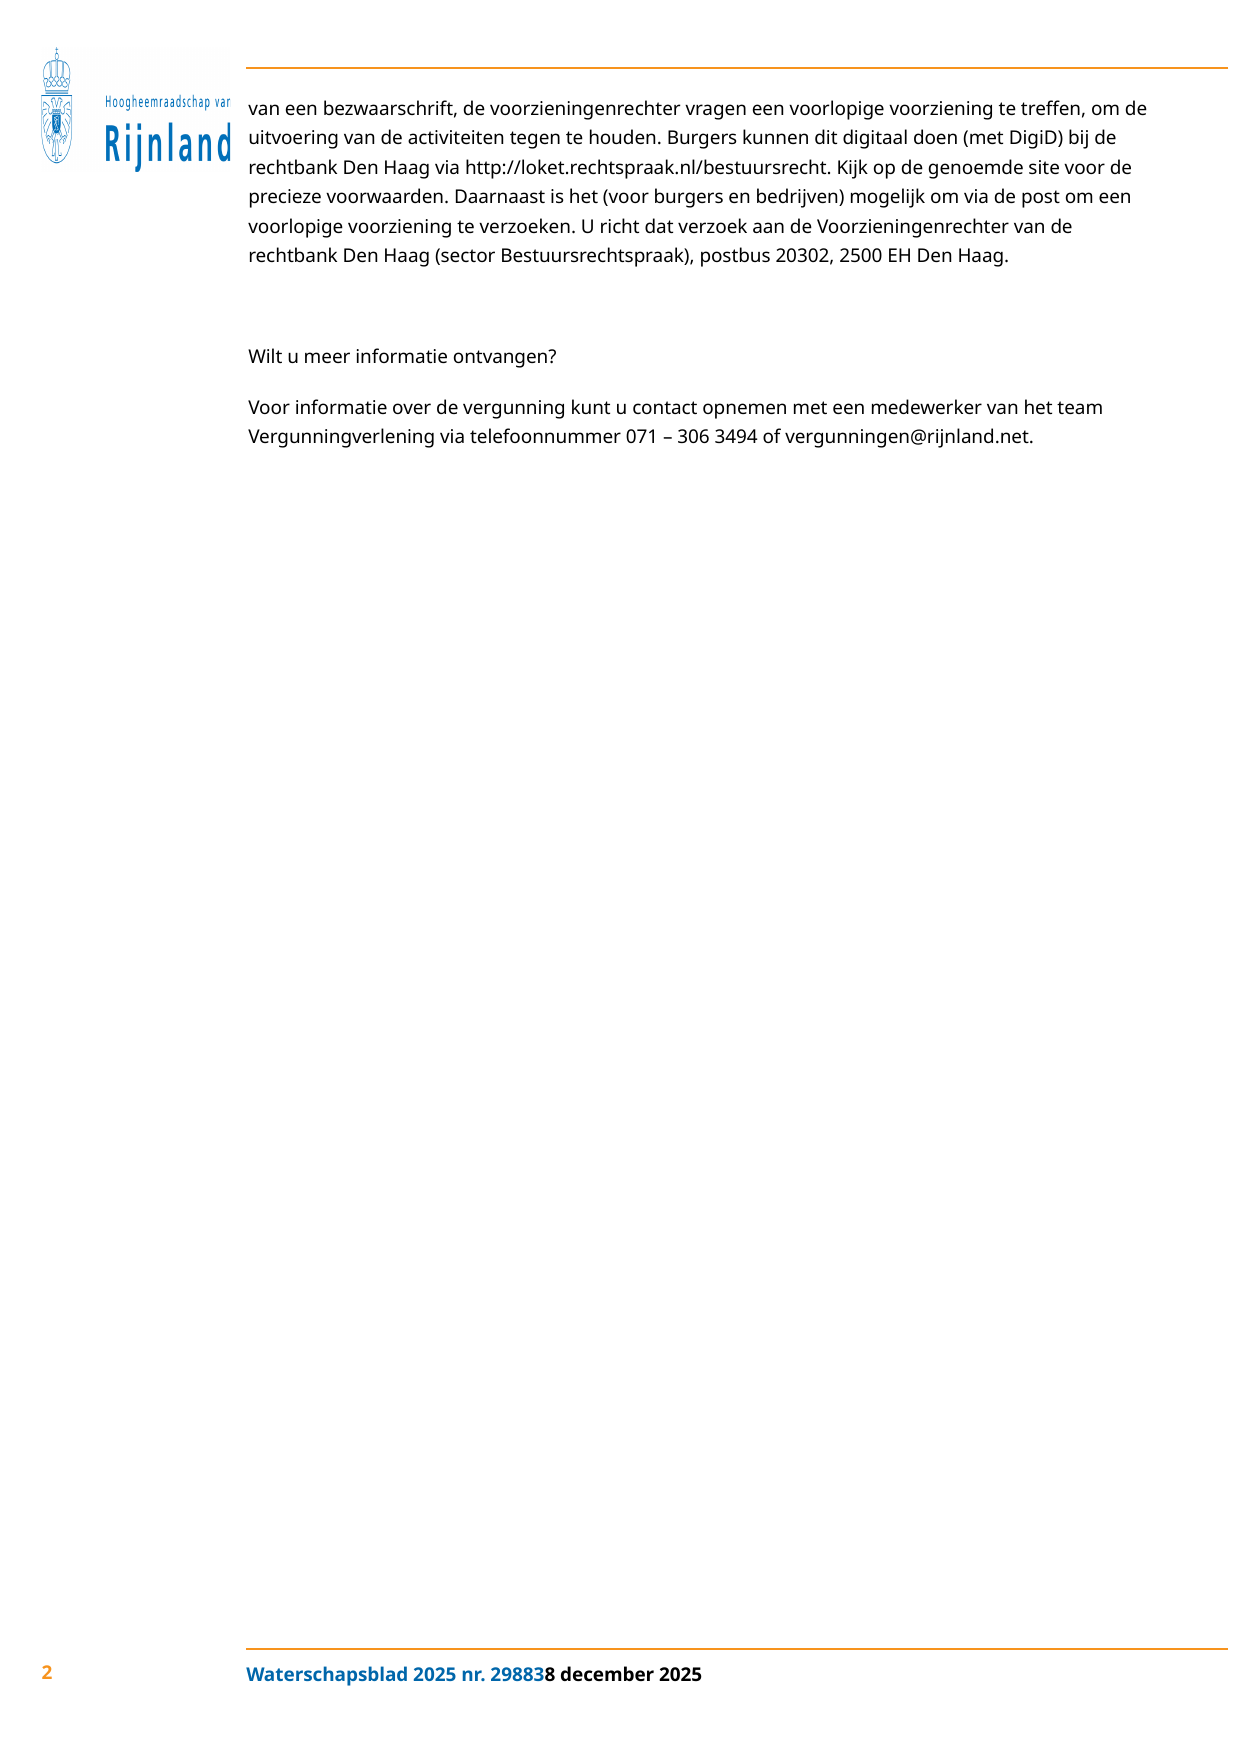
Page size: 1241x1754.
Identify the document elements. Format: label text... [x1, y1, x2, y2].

picture [41, 47, 231, 172]
text van een bezwaarschrift, de voorzieningenrechter vragen een voorlopige voorziening te treffen, om de uitvoering van de activiteiten tegen te houden. Burgers kunnen dit digitaal doen (met DigiD) bij de rechtbank Den Haag via http://loket.rechtspraak.nl/bestuursrecht. Kijk op de genoemde site voor de precieze voorwaarden. Daarnaast is het (voor burgers en bedrijven) mogelijk om via de post om een voorlopige voorziening te verzoeken. U richt dat verzoek aan de Voorzieningenrechter van de rechtbank Den Haag (sector Bestuursrechtspraak), postbus 20302, 2500 EH Den Haag. [248, 95, 1152, 268]
text Wilt u meer informatie ontvangen? [248, 343, 1152, 369]
text Voor informatie over de vergunning kunt u contact opnemen met een medewerker van het team Vergunningverlening via telefoonnummer 071 – 306 3494 of vergunningen@rijnland.net. [248, 394, 1152, 449]
